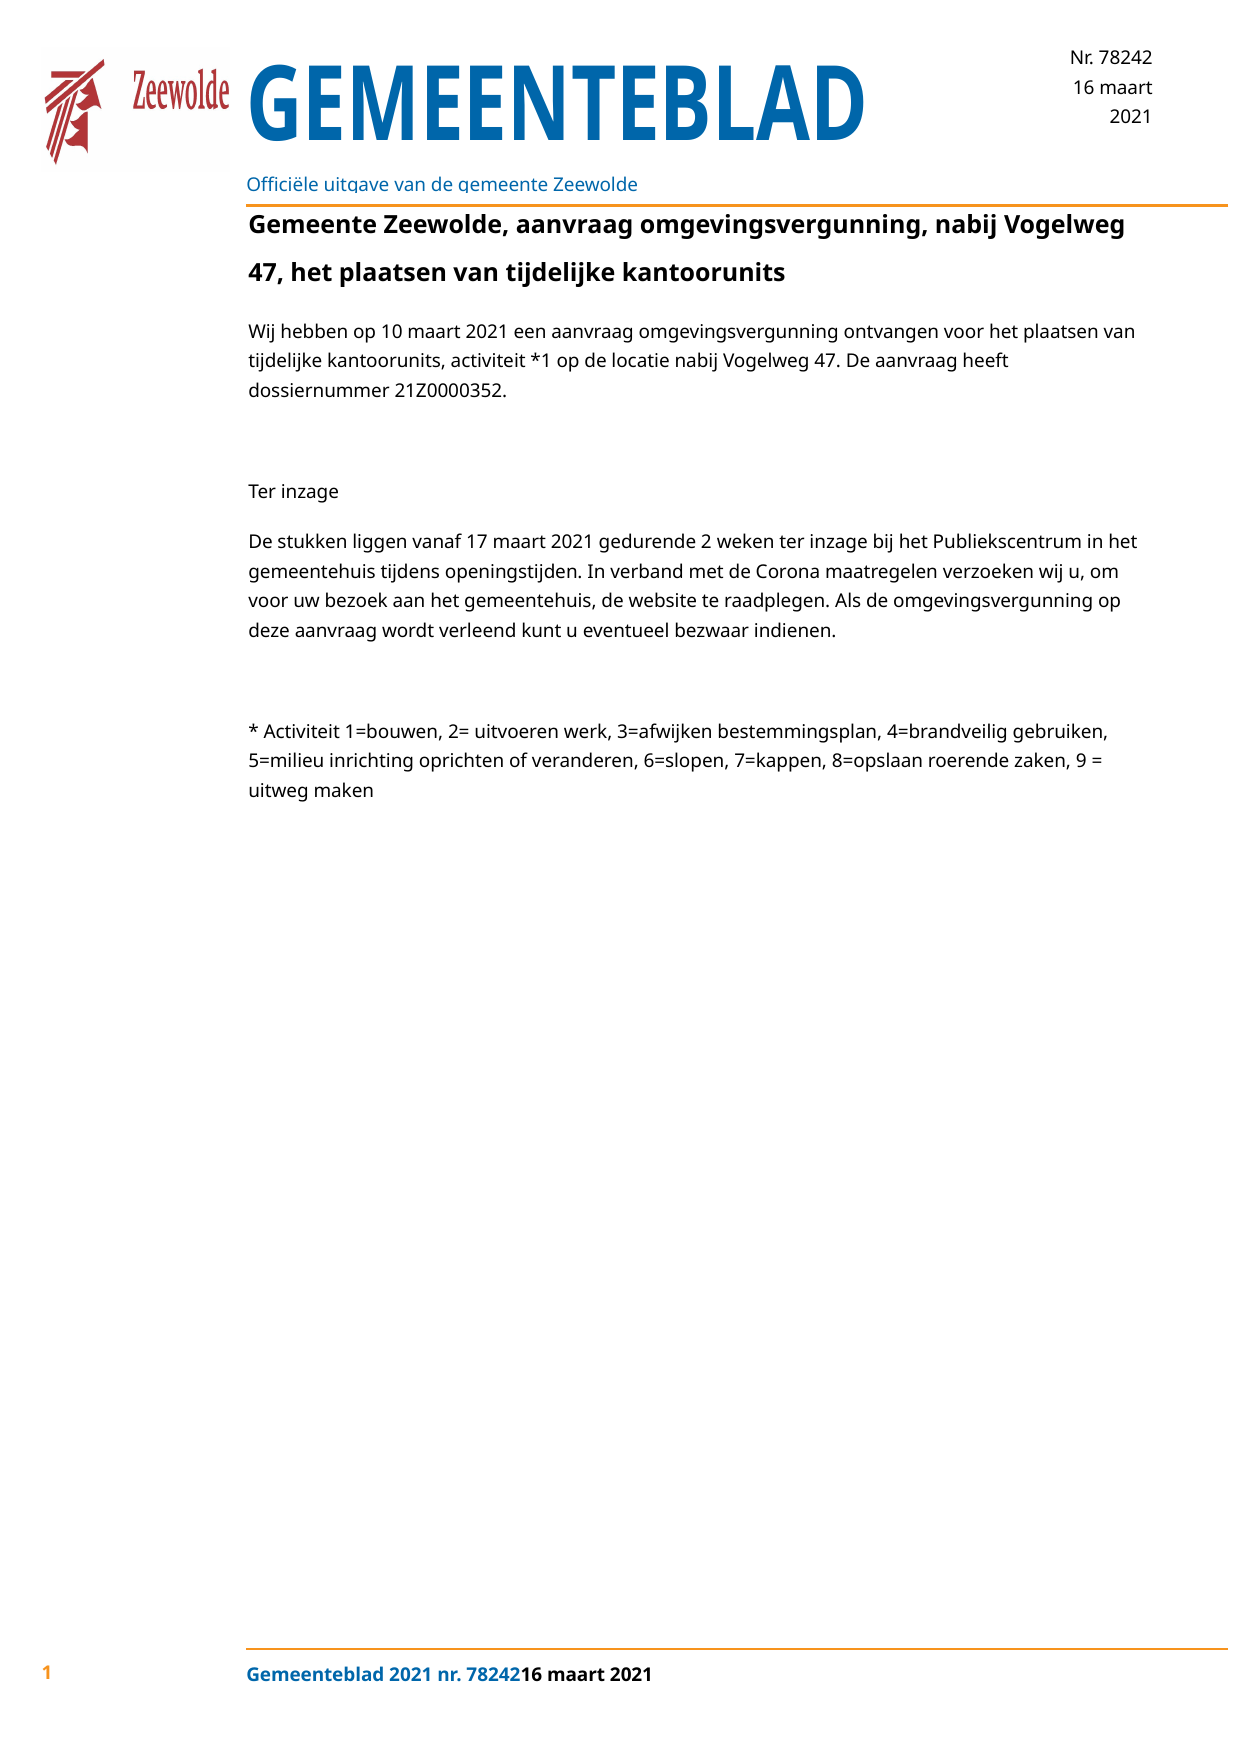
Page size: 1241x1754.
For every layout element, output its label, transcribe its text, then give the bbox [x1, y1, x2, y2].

text Gemeente Zeewolde, aanvraag omgevingsvergunning, nabij Vogelweg 47, het plaatsen van tijdelijke kantoorunits [248, 207, 1152, 288]
text Wij hebben op 10 maart 2021 een aanvraag omgevingsvergunning ontvangen voor het plaatsen van tijdelijke kantoorunits, activiteit *1 op de locatie nabij Vogelweg 47. De aanvraag heeft dossiernummer 21Z0000352. [248, 318, 1152, 403]
text De stukken liggen vanaf 17 maart 2021 gedurende 2 weken ter inzage bij het Publiekscentrum in het gemeentehuis tijdens openingstijden. In verband met de Corona maatregelen verzoeken wij u, om voor uw bezoek aan het gemeentehuis, de website te raadplegen. Als de omgevingsvergunning op deze aanvraag wordt verleend kunt u eventueel bezwaar indienen. [248, 528, 1152, 643]
picture [41, 47, 231, 172]
text * Activiteit 1=bouwen, 2= uitvoeren werk, 3=afwijken bestemmingsplan, 4=brandveilig gebruiken, 5=milieu inrichting oprichten of veranderen, 6=slopen, 7=kappen, 8=opslaan roerende zaken, 9 = uitweg maken [248, 718, 1152, 803]
text Ter inzage [248, 478, 1152, 504]
